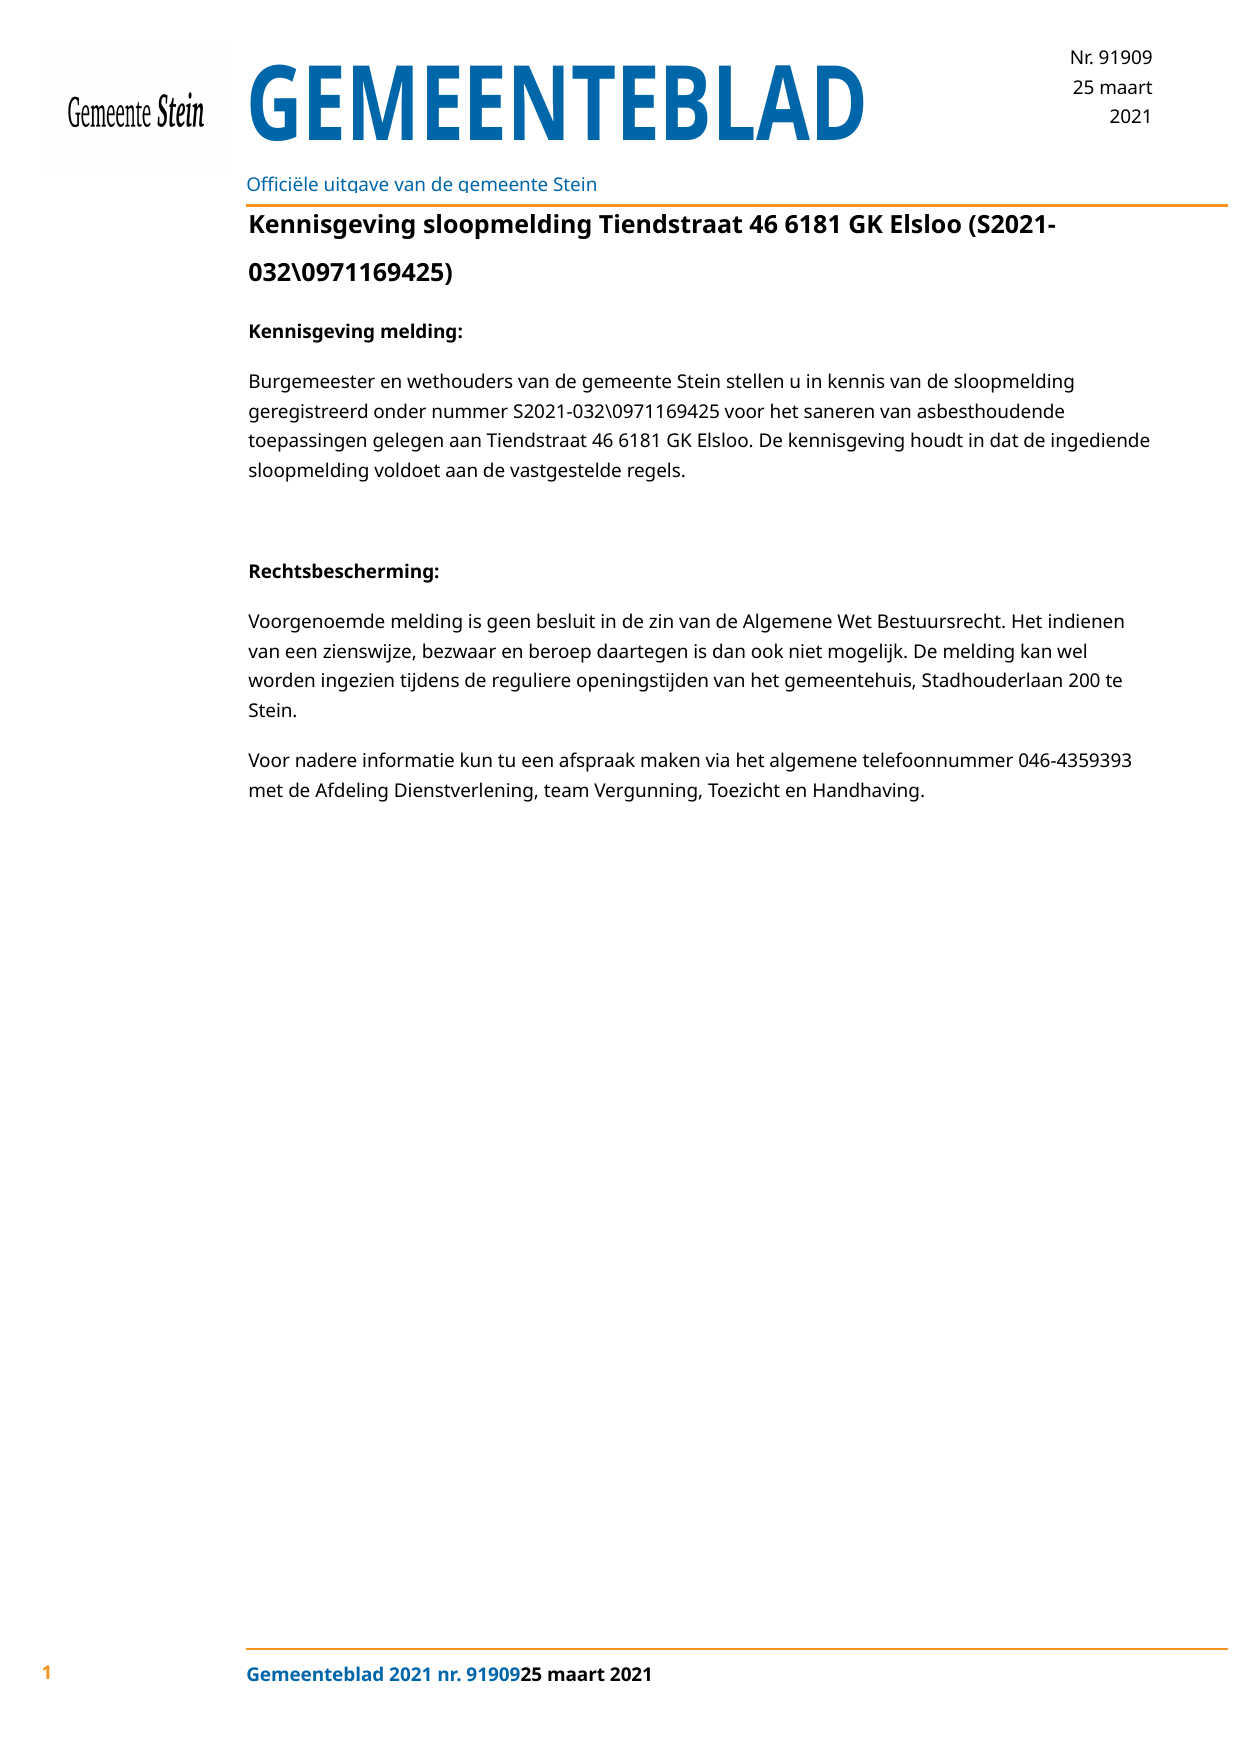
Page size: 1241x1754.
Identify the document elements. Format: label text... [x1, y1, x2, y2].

text Rechtsbescherming: [248, 558, 1152, 584]
text Kennisgeving sloopmelding Tiendstraat 46 6181 GK Elsloo (S2021-032\0971169425) [248, 207, 1152, 288]
text Voorgenoemde melding is geen besluit in de zin van de Algemene Wet Bestuursrecht. Het indienen van een zienswijze, bezwaar en beroep daartegen is dan ook niet mogelijk. De melding kan wel worden ingezien tijdens de reguliere openingstijden van het gemeentehuis, Stadhouderlaan 200 te Stein. [248, 608, 1152, 723]
text Kennisgeving melding: [248, 318, 1152, 344]
text Burgemeester en wethouders van de gemeente Stein stellen u in kennis van de sloopmelding geregistreerd onder nummer S2021-032\0971169425 voor het saneren van asbesthoudende toepassingen gelegen aan Tiendstraat 46 6181 GK Elsloo. De kennisgeving houdt in dat de ingediende sloopmelding voldoet aan de vastgestelde regels. [248, 368, 1152, 483]
text Voor nadere informatie kun tu een afspraak maken via het algemene telefoonnummer 046-4359393 met de Afdeling Dienstverlening, team Vergunning, Toezicht en Handhaving. [248, 747, 1152, 803]
picture [41, 47, 231, 172]
